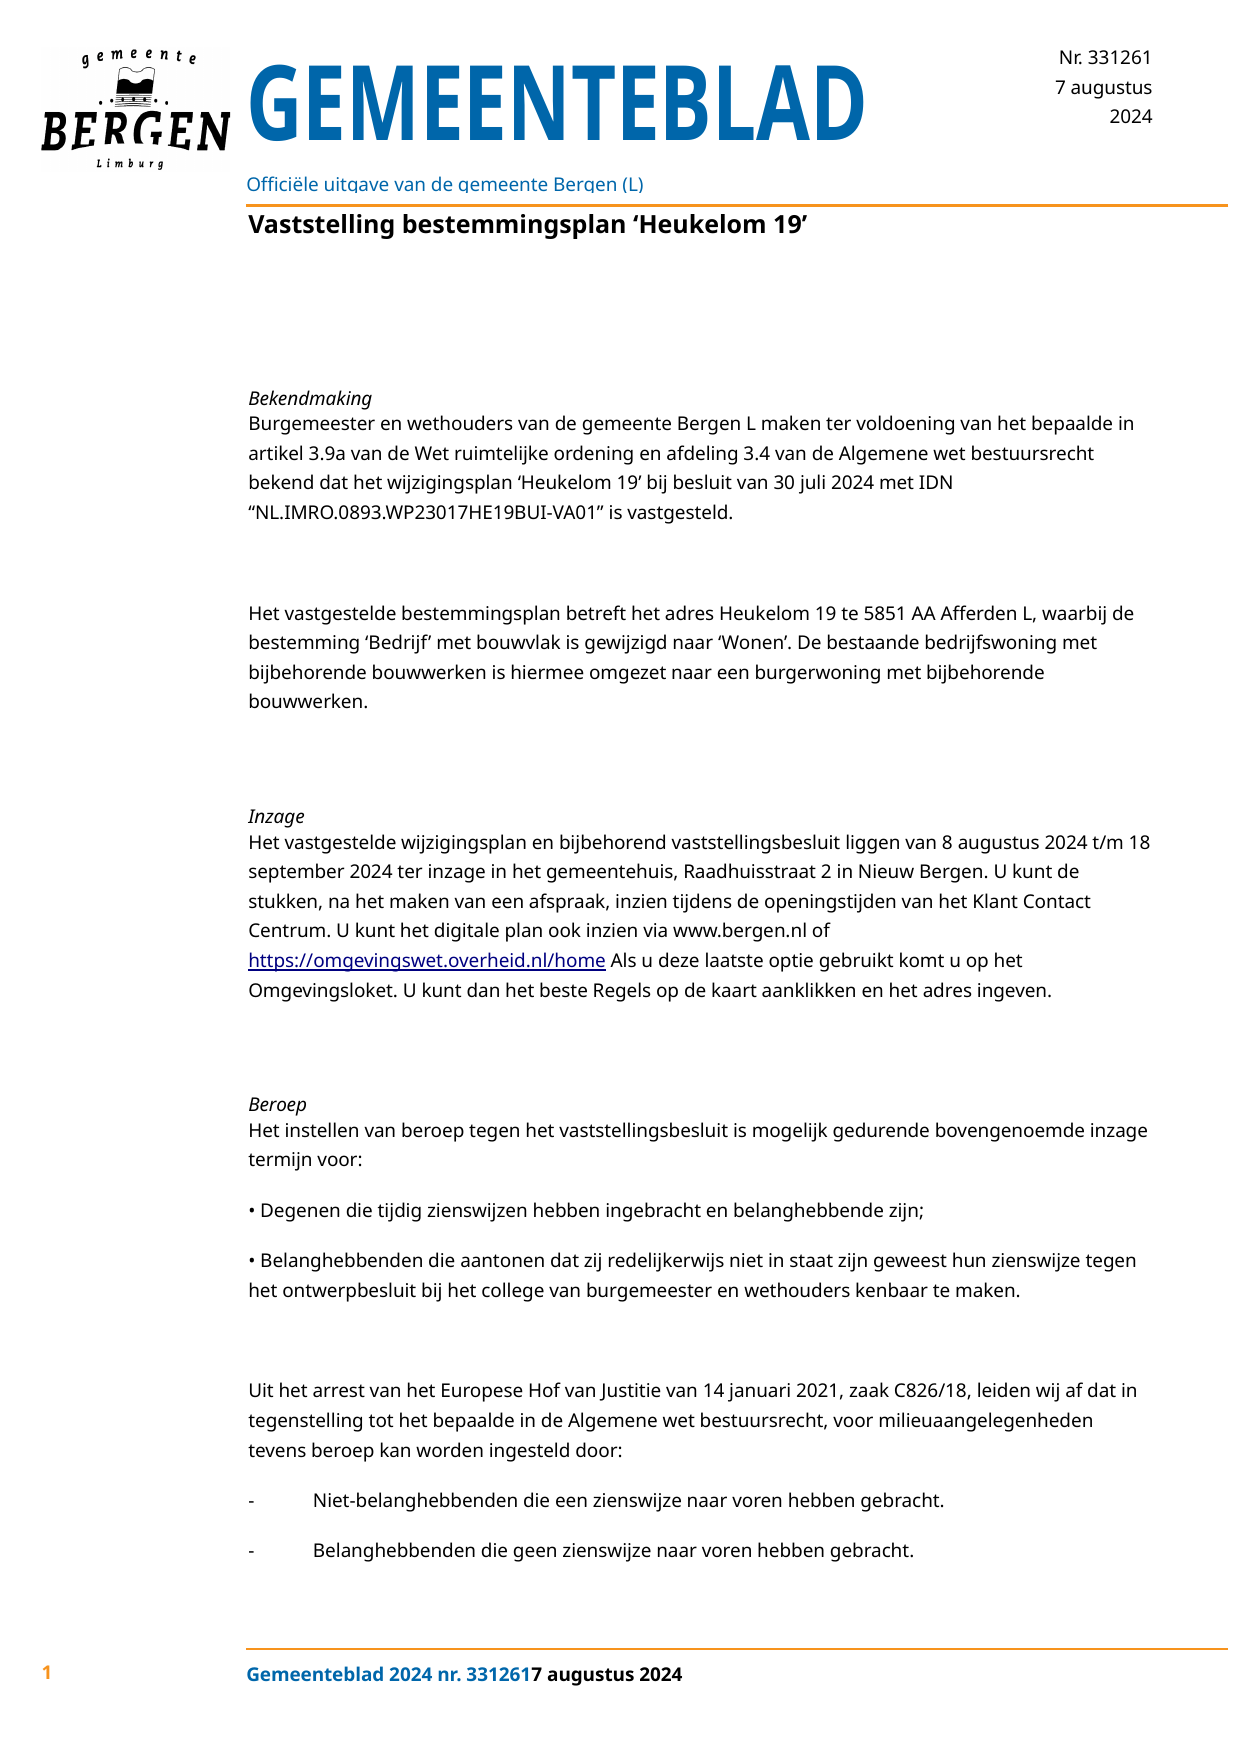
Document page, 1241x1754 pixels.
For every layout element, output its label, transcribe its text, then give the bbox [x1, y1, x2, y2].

text Vaststelling bestemmingsplan ‘Heukelom 19’ [248, 207, 1152, 241]
text Burgemeester en wethouders van de gemeente Bergen L maken ter voldoening van het bepaalde in artikel 3.9a van de Wet ruimtelijke ordening en afdeling 3.4 van de Algemene wet bestuursrecht bekend dat het wijzigingsplan ‘Heukelom 19’ bij besluit van 30 juli 2024 met IDN “NL.IMRO.0893.WP23017HE19BUI-VA01” is vastgesteld. [248, 410, 1152, 525]
text • Degenen die tijdig zienswijzen hebben ingebracht en belanghebbende zijn; [248, 1197, 1152, 1223]
text - Niet-belanghebbenden die een zienswijze naar voren hebben gebracht. [248, 1487, 1152, 1513]
text Inzage [248, 803, 1152, 829]
text • Belanghebbenden die aantonen dat zij redelijkerwijs niet in staat zijn geweest hun zienswijze tegen het ontwerpbesluit bij het college van burgemeester en wethouders kenbaar te maken. [248, 1247, 1152, 1303]
text Beroep [248, 1091, 1152, 1117]
text - Belanghebbenden die geen zienswijze naar voren hebben gebracht. [248, 1538, 1152, 1563]
picture [41, 47, 231, 172]
text Het vastgestelde bestemmingsplan betreft het adres Heukelom 19 te 5851 AA Afferden L, waarbij de bestemming ‘Bedrijf’ met bouwvlak is gewijzigd naar ‘Wonen’. De bestaande bedrijfswoning met bijbehorende bouwwerken is hiermee omgezet naar een burgerwoning met bijbehorende bouwwerken. [248, 600, 1152, 714]
text Het vastgestelde wijzigingsplan en bijbehorend vaststellingsbesluit liggen van 8 augustus 2024 t/m 18 september 2024 ter inzage in het gemeentehuis, Raadhuisstraat 2 in Nieuw Bergen. U kunt de stukken, na het maken van een afspraak, inzien tijdens de openingstijden van het Klant Contact Centrum. U kunt het digitale plan ook inzien via www.bergen.nl of https://omgevingswet.overheid.nl/home Als u deze laatste optie gebruikt komt u op het Omgevingsloket. U kunt dan het beste Regels op de kaart aanklikken en het adres ingeven. [248, 829, 1152, 1002]
text Het instellen van beroep tegen het vaststellingsbesluit is mogelijk gedurende bovengenoemde inzage termijn voor: [248, 1117, 1152, 1172]
text Uit het arrest van het Europese Hof van Justitie van 14 januari 2021, zaak C826/18, leiden wij af dat in tegenstelling tot het bepaalde in de Algemene wet bestuursrecht, voor milieuaangelegenheden tevens beroep kan worden ingesteld door: [248, 1378, 1152, 1463]
text Bekendmaking [248, 385, 1152, 410]
